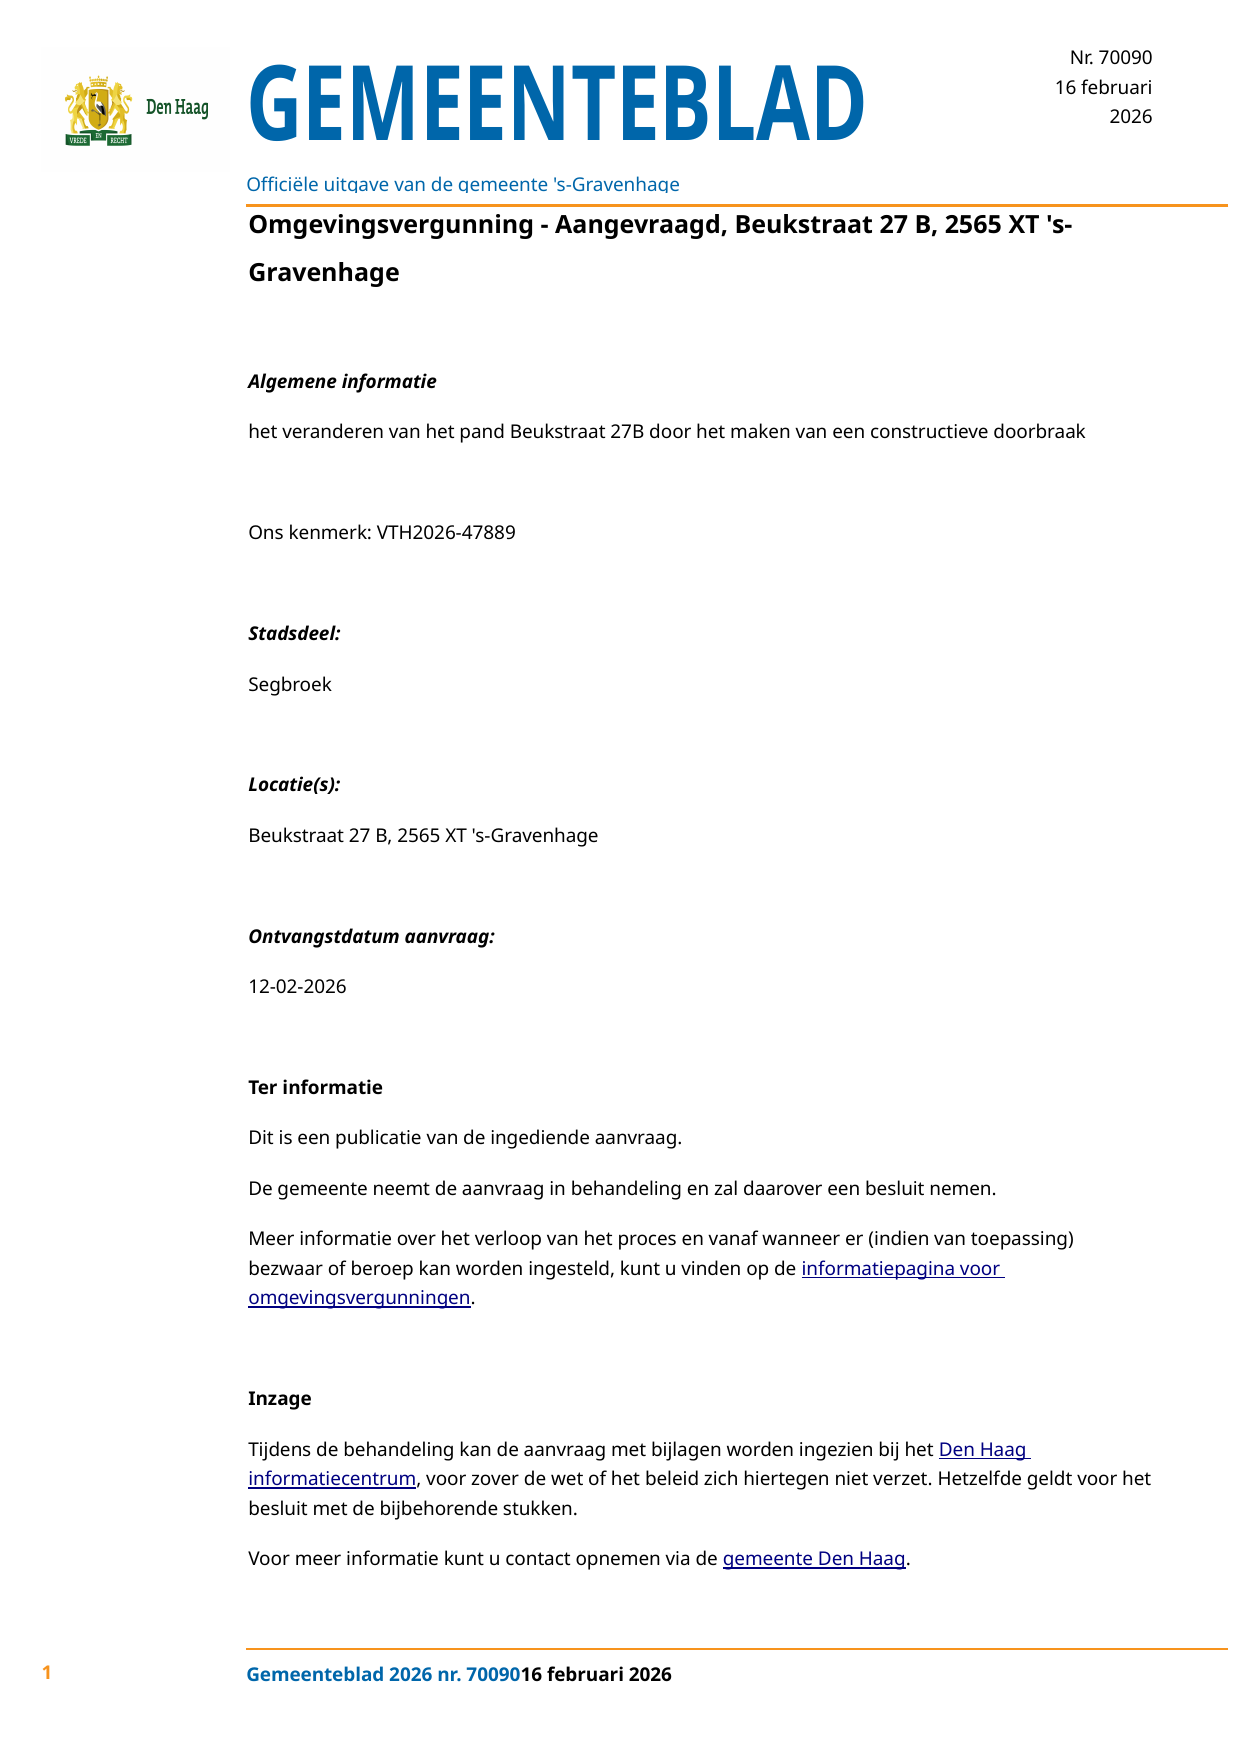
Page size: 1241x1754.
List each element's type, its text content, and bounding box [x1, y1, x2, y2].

text Segbroek [248, 671, 1152, 697]
text Inzage [248, 1385, 1152, 1411]
text Algemene informatie [248, 368, 1152, 394]
text Tijdens de behandeling kan de aanvraag met bijlagen worden ingezien bij het Den Haag informatiecentrum, voor zover de wet of het beleid zich hiertegen niet verzet. Hetzelfde geldt voor het besluit met de bijbehorende stukken. [248, 1436, 1152, 1521]
text Voor meer informatie kunt u contact opnemen via de gemeente Den Haag. [248, 1545, 1152, 1571]
picture [41, 47, 231, 172]
text Locatie(s): [248, 772, 1152, 797]
text Stadsdeel: [248, 620, 1152, 646]
text Meer informatie over het verloop van het proces en vanaf wanneer er (indien van toepassing) bezwaar of beroep kan worden ingesteld, kunt u vinden op de informatiepagina voor omgevingsvergunningen. [248, 1225, 1152, 1310]
text het veranderen van het pand Beukstraat 27B door het maken van een constructieve doorbraak [248, 419, 1152, 444]
text Beukstraat 27 B, 2565 XT 's-Gravenhage [248, 822, 1152, 848]
text Ontvangstdatum aanvraag: [248, 923, 1152, 949]
text Ons kenmerk: VTH2026-47889 [248, 519, 1152, 545]
text 12-02-2026 [248, 973, 1152, 999]
text Omgevingsvergunning - Aangevraagd, Beukstraat 27 B, 2565 XT 's-Gravenhage [248, 207, 1152, 288]
text De gemeente neemt de aanvraag in behandeling en zal daarover een besluit nemen. [248, 1175, 1152, 1201]
text Dit is een publicatie van de ingediende aanvraag. [248, 1124, 1152, 1150]
text Ter informatie [248, 1074, 1152, 1100]
